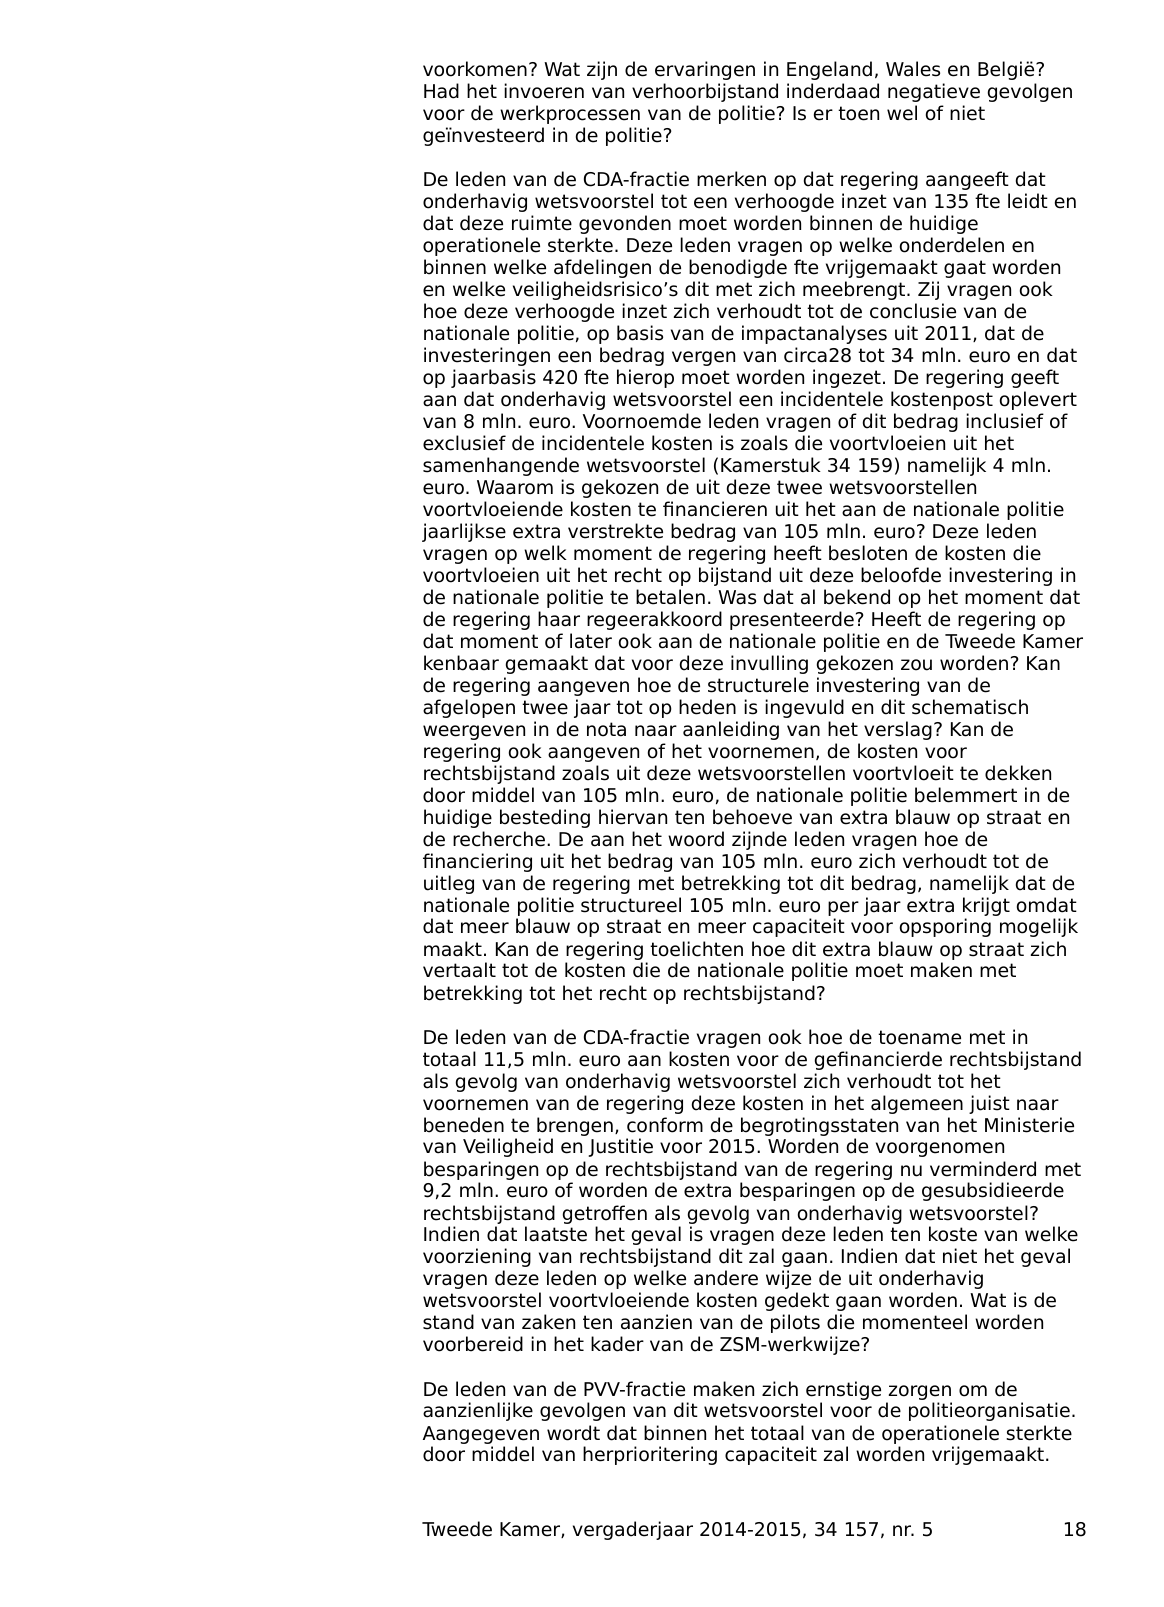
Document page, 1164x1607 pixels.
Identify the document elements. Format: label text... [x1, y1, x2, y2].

text De leden van de CDA-fractie vragen ook hoe de toename met in totaal 11,5 mln. euro aan kosten voor de gefinancierde rechtsbijstand als gevolg van onderhavig wetsvoorstel zich verhoudt tot het voornemen van de regering deze kosten in het algemeen juist naar beneden te brengen, conform de begrotingsstaten van het Ministerie van Veiligheid en Justitie voor 2015. Worden de voorgenomen besparingen op de rechtsbijstand van de regering nu verminderd met 9,2 mln. euro of worden de extra besparingen op de gesubsidieerde rechtsbijstand getroffen als gevolg van onderhavig wetsvoorstel? Indien dat laatste het geval is vragen deze leden ten koste van welke voorziening van rechtsbijstand dit zal gaan. Indien dat niet het geval vragen deze leden op welke andere wijze de uit onderhavig wetsvoorstel voortvloeiende kosten gedekt gaan worden. Wat is de stand van zaken ten aanzien van de pilots die momenteel worden voorbereid in het kader van de ZSM-werkwijze? [422, 1027, 1087, 1356]
text De leden van de PVV-fractie maken zich ernstige zorgen om de aanzienlijke gevolgen van dit wetsvoorstel voor de politieorganisatie. Aangegeven wordt dat binnen het totaal van de operationele sterkte door middel van herprioritering capaciteit zal worden vrijgemaakt. [422, 1378, 1087, 1466]
text De leden van de CDA-fractie merken op dat regering aangeeft dat onderhavig wetsvoorstel tot een verhoogde inzet van 135 fte leidt en dat deze ruimte gevonden moet worden binnen de huidige operationele sterkte. Deze leden vragen op welke onderdelen en binnen welke afdelingen de benodigde fte vrijgemaakt gaat worden en welke veiligheidsrisico’s dit met zich meebrengt. Zij vragen ook hoe deze verhoogde inzet zich verhoudt tot de conclusie van de nationale politie, op basis van de impactanalyses uit 2011, dat de investeringen een bedrag vergen van circa28 tot 34 mln. euro en dat op jaarbasis 420 fte hierop moet worden ingezet. De regering geeft aan dat onderhavig wetsvoorstel een incidentele kostenpost oplevert van 8 mln. euro. Voornoemde leden vragen of dit bedrag inclusief of exclusief de incidentele kosten is zoals die voortvloeien uit het samenhangende wetsvoorstel (Kamerstuk 34 159) namelijk 4 mln. euro. Waarom is gekozen de uit deze twee wetsvoorstellen voortvloeiende kosten te financieren uit het aan de nationale politie jaarlijkse extra verstrekte bedrag van 105 mln. euro? Deze leden vragen op welk moment de regering heeft besloten de kosten die voortvloeien uit het recht op bijstand uit deze beloofde investering in de nationale politie te betalen. Was dat al bekend op het moment dat de regering haar regeerakkoord presenteerde? Heeft de regering op dat moment of later ook aan de nationale politie en de Tweede Kamer kenbaar gemaakt dat voor deze invulling gekozen zou worden? Kan de regering aangeven hoe de structurele investering van de afgelopen twee jaar tot op heden is ingevuld en dit schematisch weergeven in de nota naar aanleiding van het verslag? Kan de regering ook aangeven of het voornemen, de kosten voor rechtsbijstand zoals uit deze wetsvoorstellen voortvloeit te dekken door middel van 105 mln. euro, de nationale politie belemmert in de huidige besteding hiervan ten behoeve van extra blauw op straat en de recherche. De aan het woord zijnde leden vragen hoe de financiering uit het bedrag van 105 mln. euro zich verhoudt tot de uitleg van de regering met betrekking tot dit bedrag, namelijk dat de nationale politie structureel 105 mln. euro per jaar extra krijgt omdat dat meer blauw op straat en meer capaciteit voor opsporing mogelijk maakt. Kan de regering toelichten hoe dit extra blauw op straat zich vertaalt tot de kosten die de nationale politie moet maken met betrekking tot het recht op rechtsbijstand? [422, 169, 1087, 1004]
text voorkomen? Wat zijn de ervaringen in Engeland, Wales en België? Had het invoeren van verhoorbijstand inderdaad negatieve gevolgen voor de werkprocessen van de politie? Is er toen wel of niet geïnvesteerd in de politie? [422, 59, 1087, 147]
